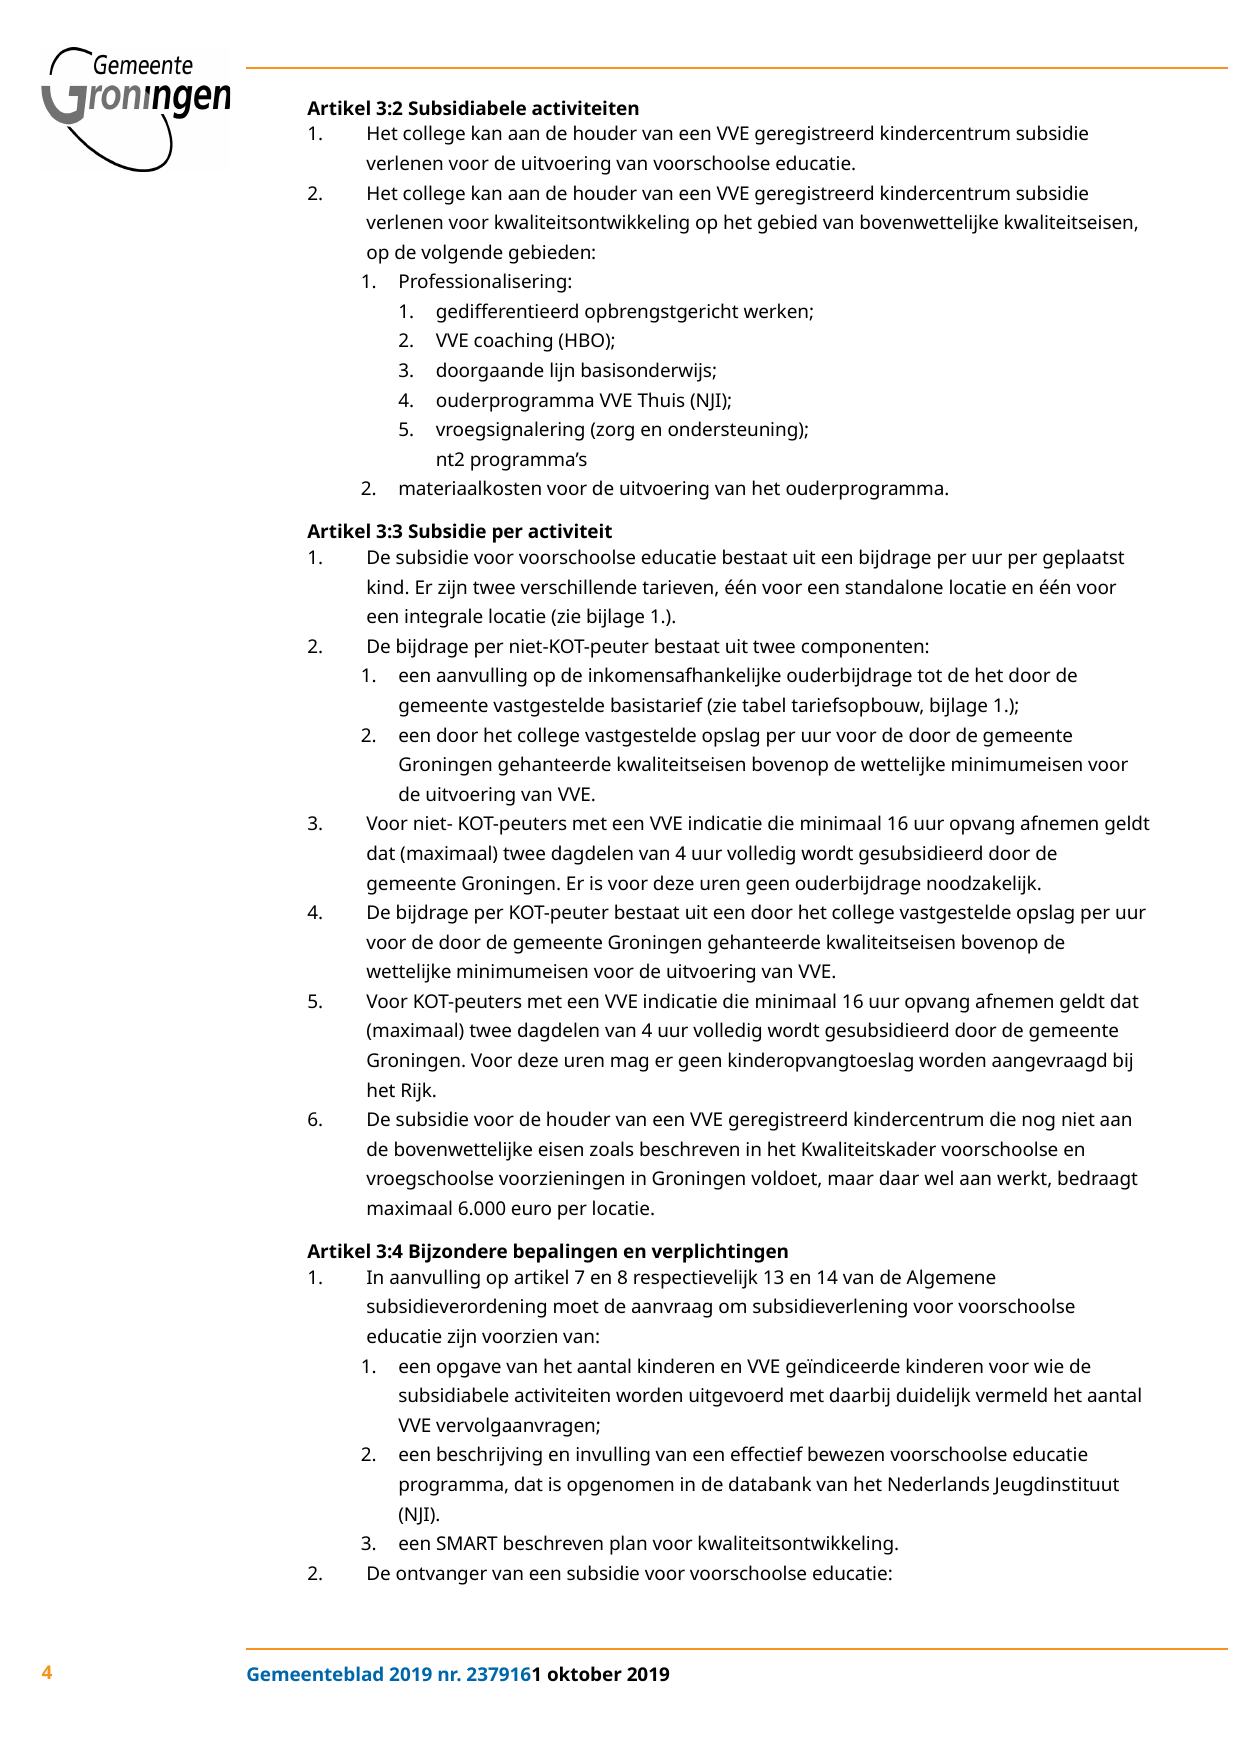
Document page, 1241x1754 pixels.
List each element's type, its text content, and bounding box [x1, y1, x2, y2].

list een door het college vastgestelde opslag per uur voor de door de gemeente Groningen gehanteerde kwaliteitseisen bovenop de wettelijke minimumeisen voor de uitvoering van VVE. [361, 722, 1152, 807]
picture [41, 47, 231, 172]
list materiaalkosten voor de uitvoering van het ouderprogramma. [361, 476, 1152, 501]
list Professionalisering: [361, 268, 1152, 294]
list Voor KOT-peuters met een VVE indicatie die minimaal 16 uur opvang afnemen geldt dat (maximaal) twee dagdelen van 4 uur volledig wordt gesubsidieerd door de gemeente Groningen. Voor deze uren mag er geen kinderopvangtoeslag worden aangevraagd bij het Rijk. [307, 988, 1152, 1103]
list Artikel 3:4 Bijzondere bepalingen en verplichtingen [248, 1238, 1152, 1264]
list doorgaande lijn basisonderwijs; [398, 357, 1152, 383]
list een opgave van het aantal kinderen en VVE geïndiceerde kinderen voor wie de subsidiabele activiteiten worden uitgevoerd met daarbij duidelijk vermeld het aantal VVE vervolgaanvragen; [361, 1353, 1152, 1438]
list nt2 programma’s [398, 446, 1152, 472]
list ouderprogramma VVE Thuis (NJI); [398, 387, 1152, 412]
list een SMART beschreven plan voor kwaliteitsontwikkeling. [361, 1530, 1152, 1556]
list een aanvulling op de inkomensafhankelijke ouderbijdrage tot de het door de gemeente vastgestelde basistarief (zie tabel tariefsopbouw, bijlage 1.); [361, 663, 1152, 718]
list Het college kan aan de houder van een VVE geregistreerd kindercentrum subsidie verlenen voor kwaliteitsontwikkeling op het gebied van bovenwettelijke kwaliteitseisen, op de volgende gebieden: [307, 180, 1152, 264]
list VVE coaching (HBO); [398, 328, 1152, 353]
list In aanvulling op artikel 7 en 8 respectievelijk 13 en 14 van de Algemene subsidieverordening moet de aanvraag om subsidieverlening voor voorschoolse educatie zijn voorzien van: [307, 1264, 1152, 1349]
list vroegsignalering (zorg en ondersteuning); [398, 416, 1152, 442]
list gedifferentieerd opbrengstgericht werken; [398, 298, 1152, 324]
list De ontvanger van een subsidie voor voorschoolse educatie: [307, 1560, 1152, 1586]
list Artikel 3:3 Subsidie per activiteit [248, 519, 1152, 544]
list De subsidie voor voorschoolse educatie bestaat uit een bijdrage per uur per geplaatst kind. Er zijn twee verschillende tarieven, één voor een standalone locatie en één voor een integrale locatie (zie bijlage 1.). [307, 544, 1152, 629]
list De bijdrage per KOT-peuter bestaat uit een door het college vastgestelde opslag per uur voor de door de gemeente Groningen gehanteerde kwaliteitseisen bovenop de wettelijke minimumeisen voor de uitvoering van VVE. [307, 899, 1152, 984]
list Het college kan aan de houder van een VVE geregistreerd kindercentrum subsidie verlenen voor de uitvoering van voorschoolse educatie. [307, 121, 1152, 176]
list Artikel 3:2 Subsidiabele activiteiten [248, 95, 1152, 121]
list De subsidie voor de houder van een VVE geregistreerd kindercentrum die nog niet aan de bovenwettelijke eisen zoals beschreven in het Kwaliteitskader voorschoolse en vroegschoolse voorzieningen in Groningen voldoet, maar daar wel aan werkt, bedraagt maximaal 6.000 euro per locatie. [307, 1106, 1152, 1221]
list Voor niet- KOT-peuters met een VVE indicatie die minimaal 16 uur opvang afnemen geldt dat (maximaal) twee dagdelen van 4 uur volledig wordt gesubsidieerd door de gemeente Groningen. Er is voor deze uren geen ouderbijdrage noodzakelijk. [307, 811, 1152, 896]
list een beschrijving en invulling van een effectief bewezen voorschoolse educatie programma, dat is opgenomen in de databank van het Nederlands Jeugdinstituut (NJI). [361, 1442, 1152, 1526]
list De bijdrage per niet-KOT-peuter bestaat uit twee componenten: [307, 633, 1152, 659]
